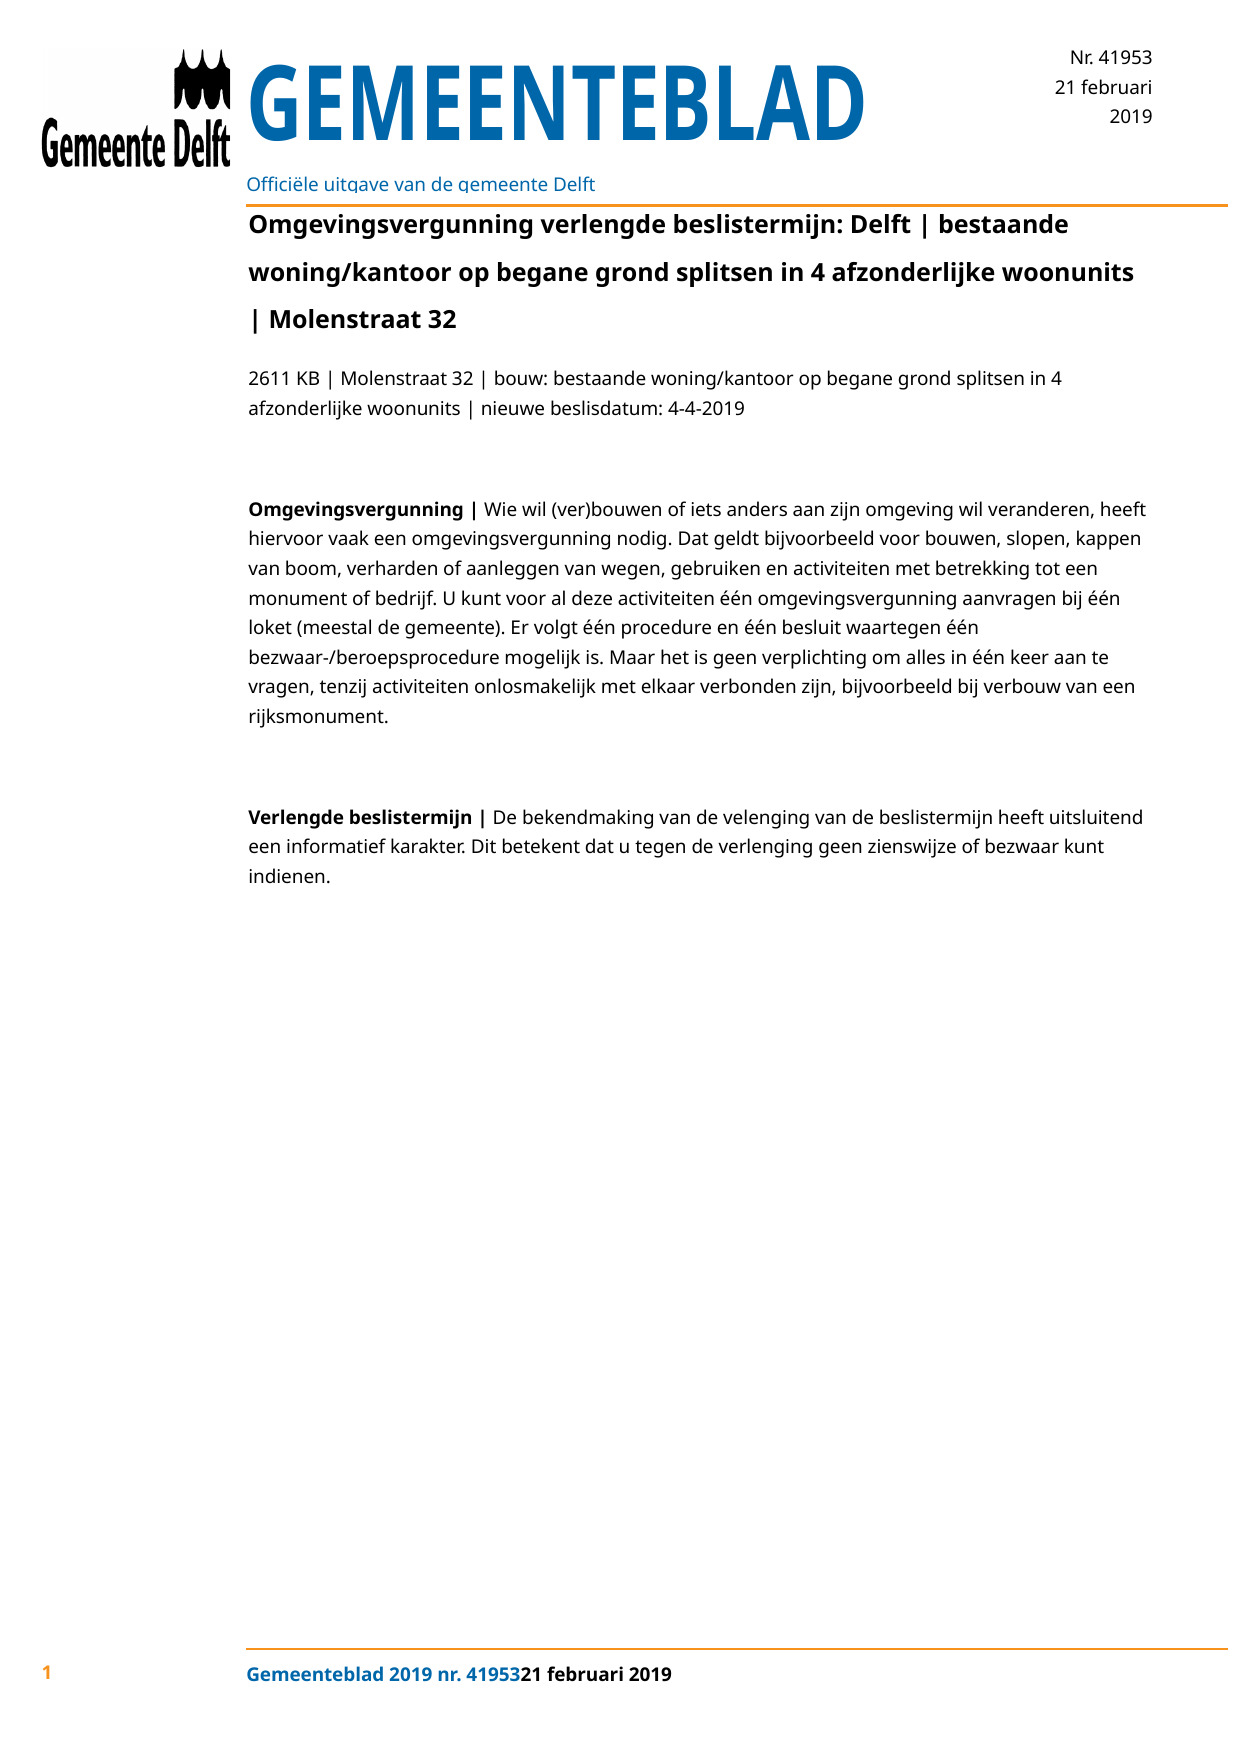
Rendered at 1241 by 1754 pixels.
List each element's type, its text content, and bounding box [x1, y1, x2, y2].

picture [41, 47, 231, 172]
text 2611 KB | Molenstraat 32 | bouw: bestaande woning/kantoor op begane grond splitsen in 4 afzonderlijke woonunits | nieuwe beslisdatum: 4-4-2019 [248, 366, 1152, 421]
text Verlengde beslistermijn | De bekendmaking van de velenging van de beslistermijn heeft uitsluitend een informatief karakter. Dit betekent dat u tegen de verlenging geen zienswijze of bezwaar kunt indienen. [248, 804, 1152, 889]
text Omgevingsvergunning | Wie wil (ver)bouwen of iets anders aan zijn omgeving wil veranderen, heeft hiervoor vaak een omgevingsvergunning nodig. Dat geldt bijvoorbeeld voor bouwen, slopen, kappen van boom, verharden of aanleggen van wegen, gebruiken en activiteiten met betrekking tot een monument of bedrijf. U kunt voor al deze activiteiten één omgevingsvergunning aanvragen bij één loket (meestal de gemeente). Er volgt één procedure en één besluit waartegen één bezwaar-/beroepsprocedure mogelijk is. Maar het is geen verplichting om alles in één keer aan te vragen, tenzij activiteiten onlosmakelijk met elkaar verbonden zijn, bijvoorbeeld bij verbouw van een rijksmonument. [248, 496, 1152, 729]
text Omgevingsvergunning verlengde beslistermijn: Delft | bestaande woning/kantoor op begane grond splitsen in 4 afzonderlijke woonunits | Molenstraat 32 [248, 207, 1152, 336]
